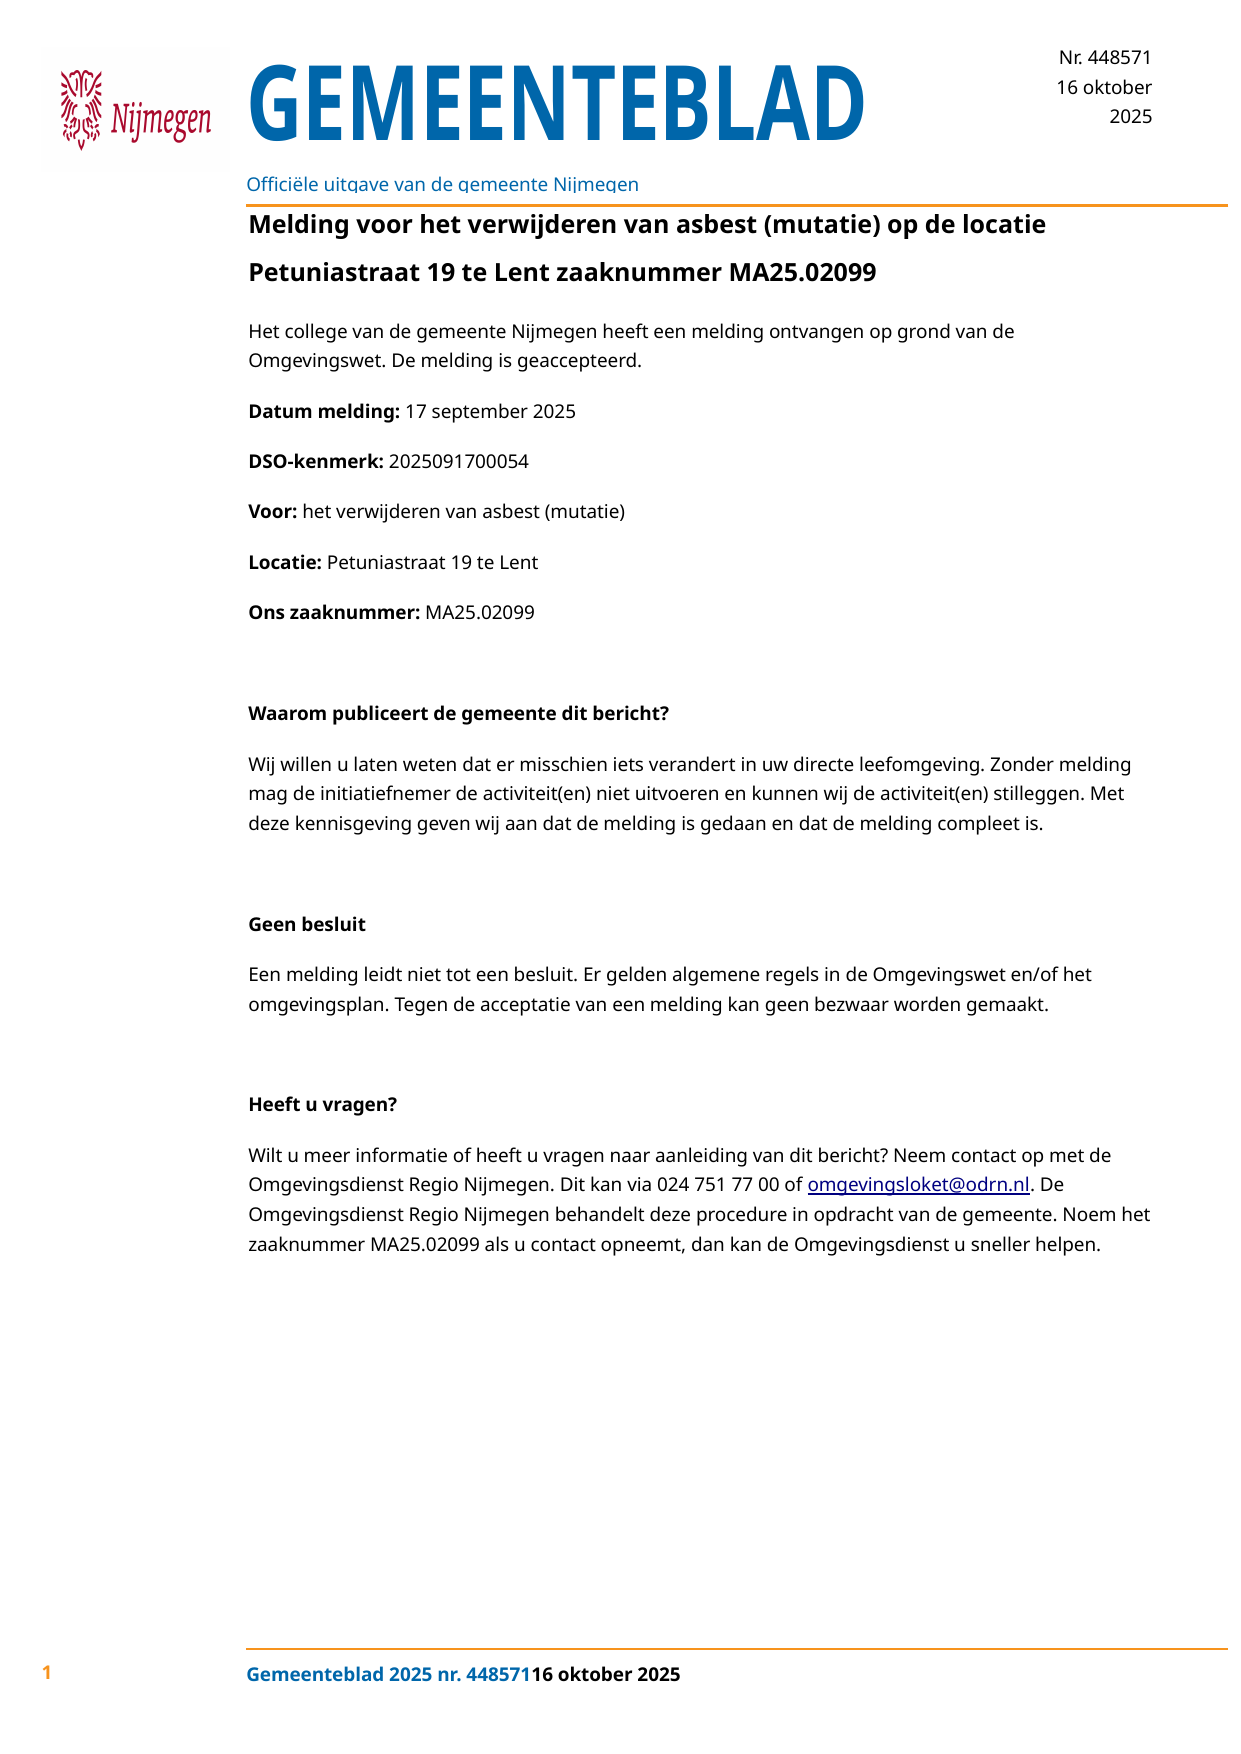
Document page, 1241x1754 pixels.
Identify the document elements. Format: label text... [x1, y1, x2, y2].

text Datum melding: 17 september 2025 [248, 398, 1152, 424]
text DSO-kenmerk: 2025091700054 [248, 448, 1152, 474]
picture [41, 47, 231, 172]
text Geen besluit [248, 911, 1152, 937]
text Locatie: Petuniastraat 19 te Lent [248, 549, 1152, 575]
text Wilt u meer informatie of heeft u vragen naar aanleiding van dit bericht? Neem contact op met de Omgevingsdienst Regio Nijmegen. Dit kan via 024 751 77 00 of omgevingsloket@odrn.nl. De Omgevingsdienst Regio Nijmegen behandelt deze procedure in opdracht van de gemeente. Noem het zaaknummer MA25.02099 als u contact opneemt, dan kan de Omgevingsdienst u sneller helpen. [248, 1142, 1152, 1257]
text Melding voor het verwijderen van asbest (mutatie) op de locatie Petuniastraat 19 te Lent zaaknummer MA25.02099 [248, 207, 1152, 288]
text Wij willen u laten weten dat er misschien iets verandert in uw directe leefomgeving. Zonder melding mag de initiatiefnemer de activiteit(en) niet uitvoeren en kunnen wij de activiteit(en) stilleggen. Met deze kennisgeving geven wij aan dat de melding is gedaan en dat de melding compleet is. [248, 751, 1152, 836]
text Voor: het verwijderen van asbest (mutatie) [248, 499, 1152, 524]
text Een melding leidt niet tot een besluit. Er gelden algemene regels in de Omgevingswet en/of het omgevingsplan. Tegen de acceptatie van een melding kan geen bezwaar worden gemaakt. [248, 961, 1152, 1017]
text Het college van de gemeente Nijmegen heeft een melding ontvangen op grond van de Omgevingswet. De melding is geaccepteerd. [248, 318, 1152, 373]
text Heeft u vragen? [248, 1092, 1152, 1117]
text Waarom publiceert de gemeente dit bericht? [248, 700, 1152, 726]
text Ons zaaknummer: MA25.02099 [248, 599, 1152, 625]
